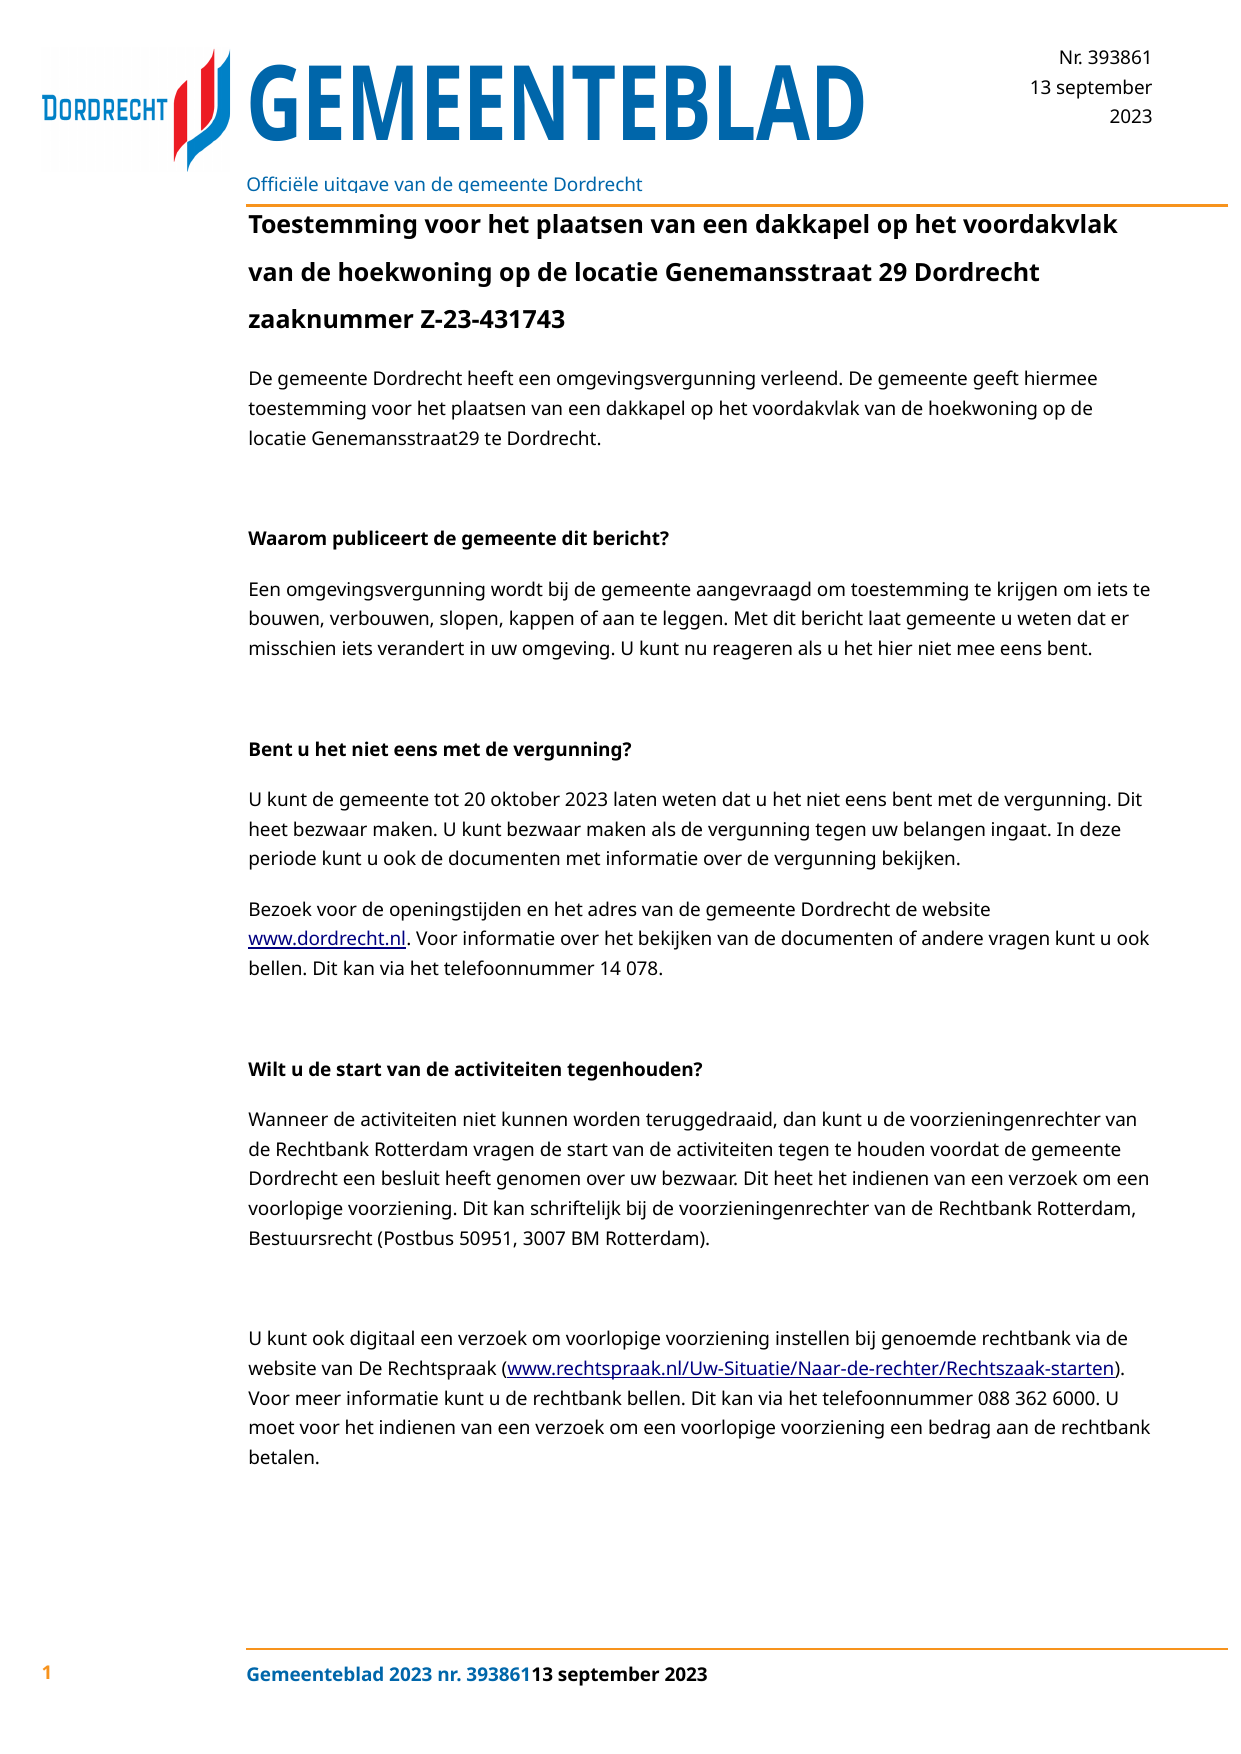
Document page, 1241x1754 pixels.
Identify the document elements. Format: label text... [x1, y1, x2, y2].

text Wanneer de activiteiten niet kunnen worden teruggedraaid, dan kunt u de voorzieningenrechter van de Rechtbank Rotterdam vragen de start van de activiteiten tegen te houden voordat de gemeente Dordrecht een besluit heeft genomen over uw bezwaar. Dit heet het indienen van een verzoek om een voorlopige voorziening. Dit kan schriftelijk bij de voorzieningenrechter van de Rechtbank Rotterdam, Bestuursrecht (Postbus 50951, 3007 BM Rotterdam). [248, 1106, 1152, 1250]
text Bezoek voor de openingstijden en het adres van de gemeente Dordrecht de website www.dordrecht.nl. Voor informatie over het bekijken van de documenten of andere vragen kunt u ook bellen. Dit kan via het telefoonnummer 14 078. [248, 896, 1152, 981]
text Een omgevingsvergunning wordt bij de gemeente aangevraagd om toestemming te krijgen om iets te bouwen, verbouwen, slopen, kappen of aan te leggen. Met dit bericht laat gemeente u weten dat er misschien iets verandert in uw omgeving. U kunt nu reageren als u het hier niet mee eens bent. [248, 576, 1152, 661]
text U kunt de gemeente tot 20 oktober 2023 laten weten dat u het niet eens bent met de vergunning. Dit heet bezwaar maken. U kunt bezwaar maken als de vergunning tegen uw belangen ingaat. In deze periode kunt u ook de documenten met informatie over de vergunning bekijken. [248, 786, 1152, 871]
picture [41, 47, 231, 172]
text Bent u het niet eens met de vergunning? [248, 736, 1152, 762]
text De gemeente Dordrecht heeft een omgevingsvergunning verleend. De gemeente geeft hiermee toestemming voor het plaatsen van een dakkapel op het voordakvlak van de hoekwoning op de locatie Genemansstraat29 te Dordrecht. [248, 366, 1152, 450]
text Waarom publiceert de gemeente dit bericht? [248, 526, 1152, 551]
text Toestemming voor het plaatsen van een dakkapel op het voordakvlak van de hoekwoning op de locatie Genemansstraat 29 Dordrecht zaaknummer Z-23-431743 [248, 207, 1152, 336]
text Wilt u de start van de activiteiten tegenhouden? [248, 1056, 1152, 1082]
text U kunt ook digitaal een verzoek om voorlopige voorziening instellen bij genoemde rechtbank via de website van De Rechtspraak (www.rechtspraak.nl/Uw-Situatie/Naar-de-rechter/Rechtszaak-starten). Voor meer informatie kunt u de rechtbank bellen. Dit kan via het telefoonnummer 088 362 6000. U moet voor het indienen van een verzoek om een voorlopige voorziening een bedrag aan de rechtbank betalen. [248, 1326, 1152, 1469]
